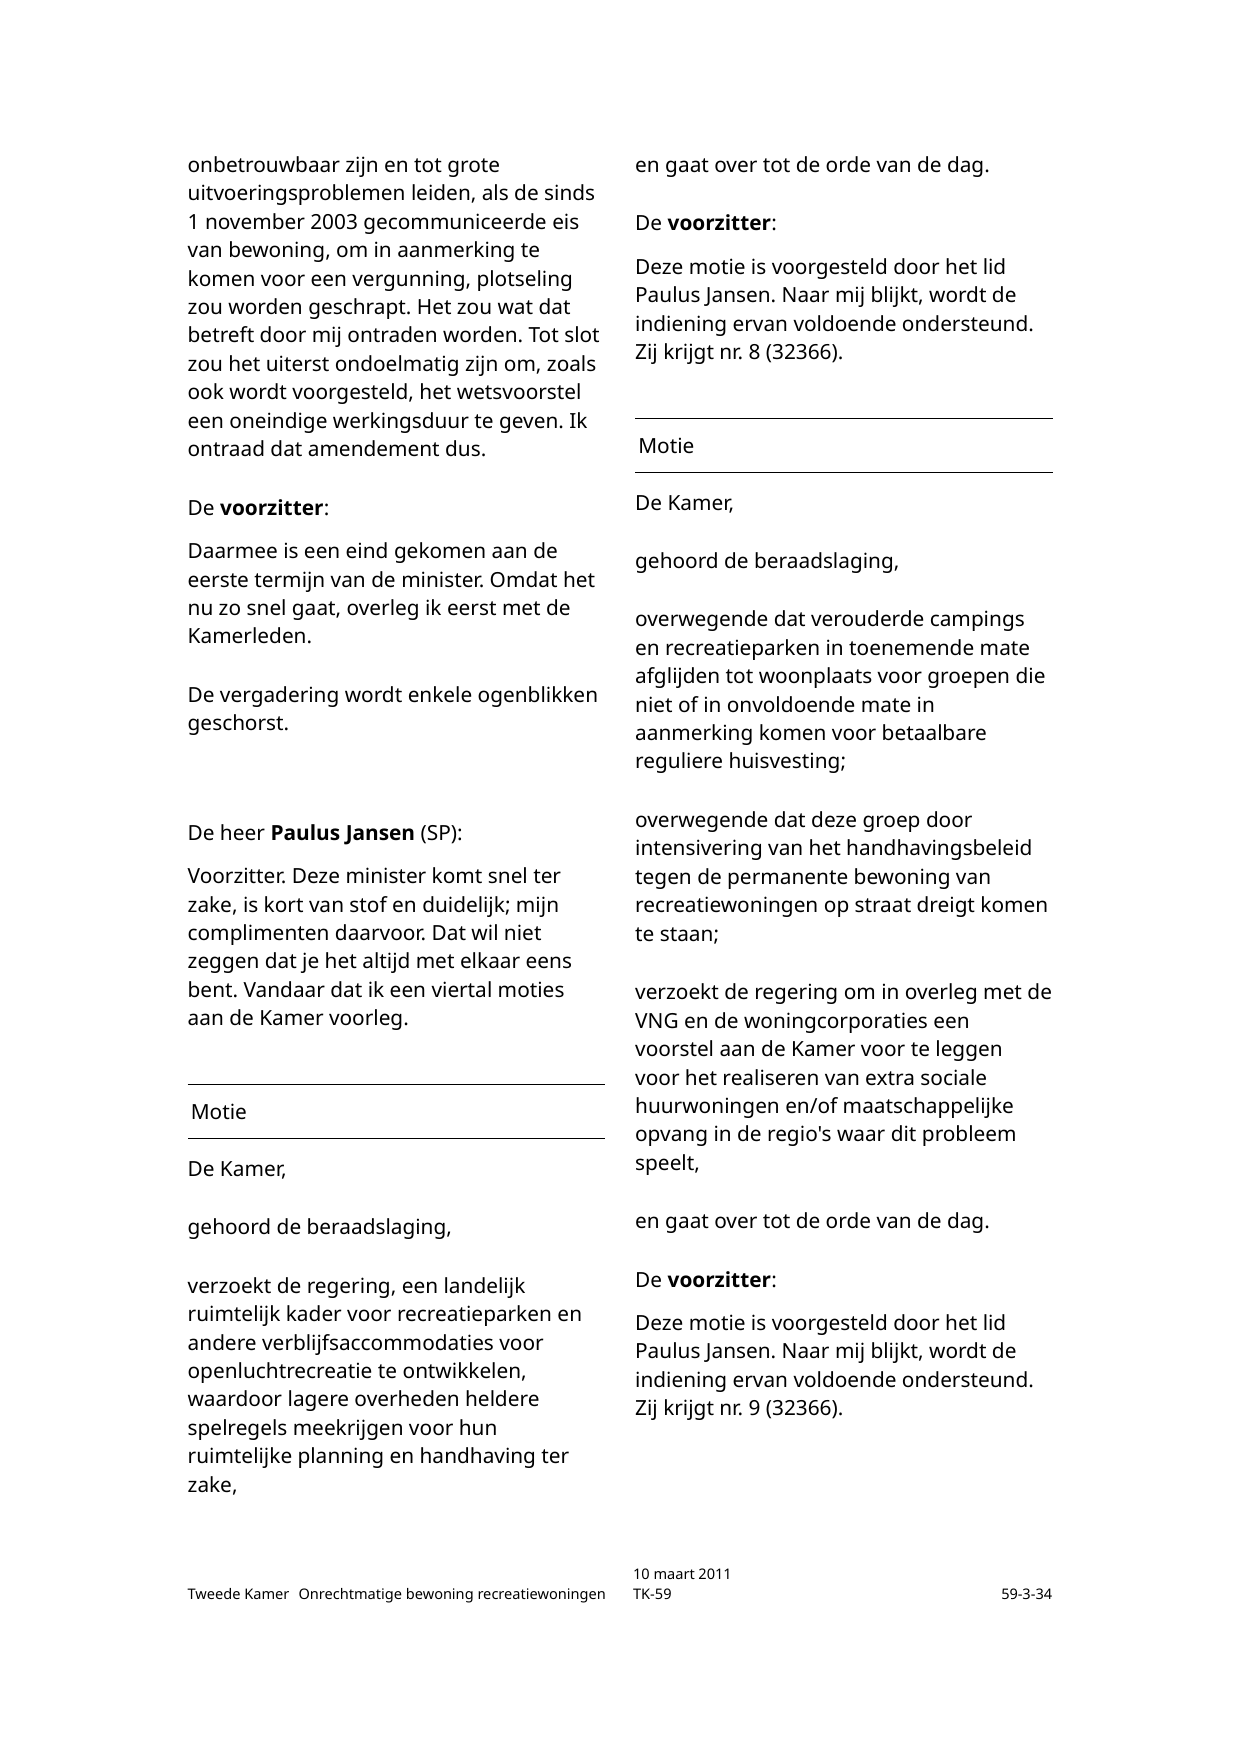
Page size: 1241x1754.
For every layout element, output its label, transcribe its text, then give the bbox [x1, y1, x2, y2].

text Deze motie is voorgesteld door het lid Paulus Jansen. Naar mij blijkt, wordt de indiening ervan voldoende ondersteund. [635, 252, 1053, 337]
text Zij krijgt nr. 9 (32366). [635, 1393, 1053, 1422]
text Deze motie is voorgesteld door het lid Paulus Jansen. Naar mij blijkt, wordt de indiening ervan voldoende ondersteund. [635, 1308, 1053, 1393]
text De voorzitter: [635, 208, 1053, 237]
text De voorzitter: [635, 1265, 1053, 1293]
text  [187, 767, 605, 795]
text Daarmee is een eind gekomen aan de eerste termijn van de minister. Omdat het nu zo snel gaat, overleg ik eerst met de Kamerleden. [187, 536, 605, 650]
text verzoekt de regering, een landelijk ruimtelijk kader voor recreatieparken en andere verblijfsaccommodaties voor openluchtrecreatie te ontwikkelen, waardoor lagere overheden heldere spelregels meekrijgen voor hun ruimtelijke planning en handhaving ter zake, [187, 1271, 605, 1498]
text overwegende dat deze groep door intensivering van het handhavingsbeleid tegen de permanente bewoning van recreatiewoningen op straat dreigt komen te staan; [635, 805, 1053, 947]
text Zij krijgt nr. 8 (32366). [635, 337, 1053, 366]
text en gaat over tot de orde van de dag. [635, 1206, 1053, 1235]
subtitle Motie [635, 419, 1053, 472]
subtitle Motie [187, 1085, 605, 1139]
text en gaat over tot de orde van de dag. [635, 150, 1053, 178]
text gehoord de beraadslaging, [635, 546, 1053, 574]
text De Kamer, [635, 488, 1053, 516]
text De Kamer, [187, 1154, 605, 1182]
text De vergadering wordt enkele ogenblikken geschorst. [187, 680, 605, 737]
text De voorzitter: [187, 493, 605, 521]
text De heer Paulus Jansen (SP): [187, 818, 605, 846]
text overwegende dat verouderde campings en recreatieparken in toenemende mate afglijden tot woonplaats voor groepen die niet of in onvoldoende mate in aanmerking komen voor betaalbare reguliere huisvesting; [635, 604, 1053, 775]
text Voorzitter. Deze minister komt snel ter zake, is kort van stof en duidelijk; mijn complimenten daarvoor. Dat wil niet zeggen dat je het altijd met elkaar eens bent. Vandaar dat ik een viertal moties aan de Kamer voorleg. [187, 861, 605, 1032]
text gehoord de beraadslaging, [187, 1212, 605, 1241]
text onbetrouwbaar zijn en tot grote uitvoeringsproblemen leiden, als de sinds 1 november 2003 gecommuniceerde eis van bewoning, om in aanmerking te komen voor een vergunning, plotseling zou worden geschrapt. Het zou wat dat betreft door mij ontraden worden. Tot slot zou het uiterst ondoelmatig zijn om, zoals ook wordt voorgesteld, het wetsvoorstel een oneindige werkingsduur te geven. Ik ontraad dat amendement dus. [187, 150, 605, 463]
text verzoekt de regering om in overleg met de VNG en de woningcorporaties een voorstel aan de Kamer voor te leggen voor het realiseren van extra sociale huurwoningen en/of maatschappelijke opvang in de regio's waar dit probleem speelt, [635, 977, 1053, 1176]
